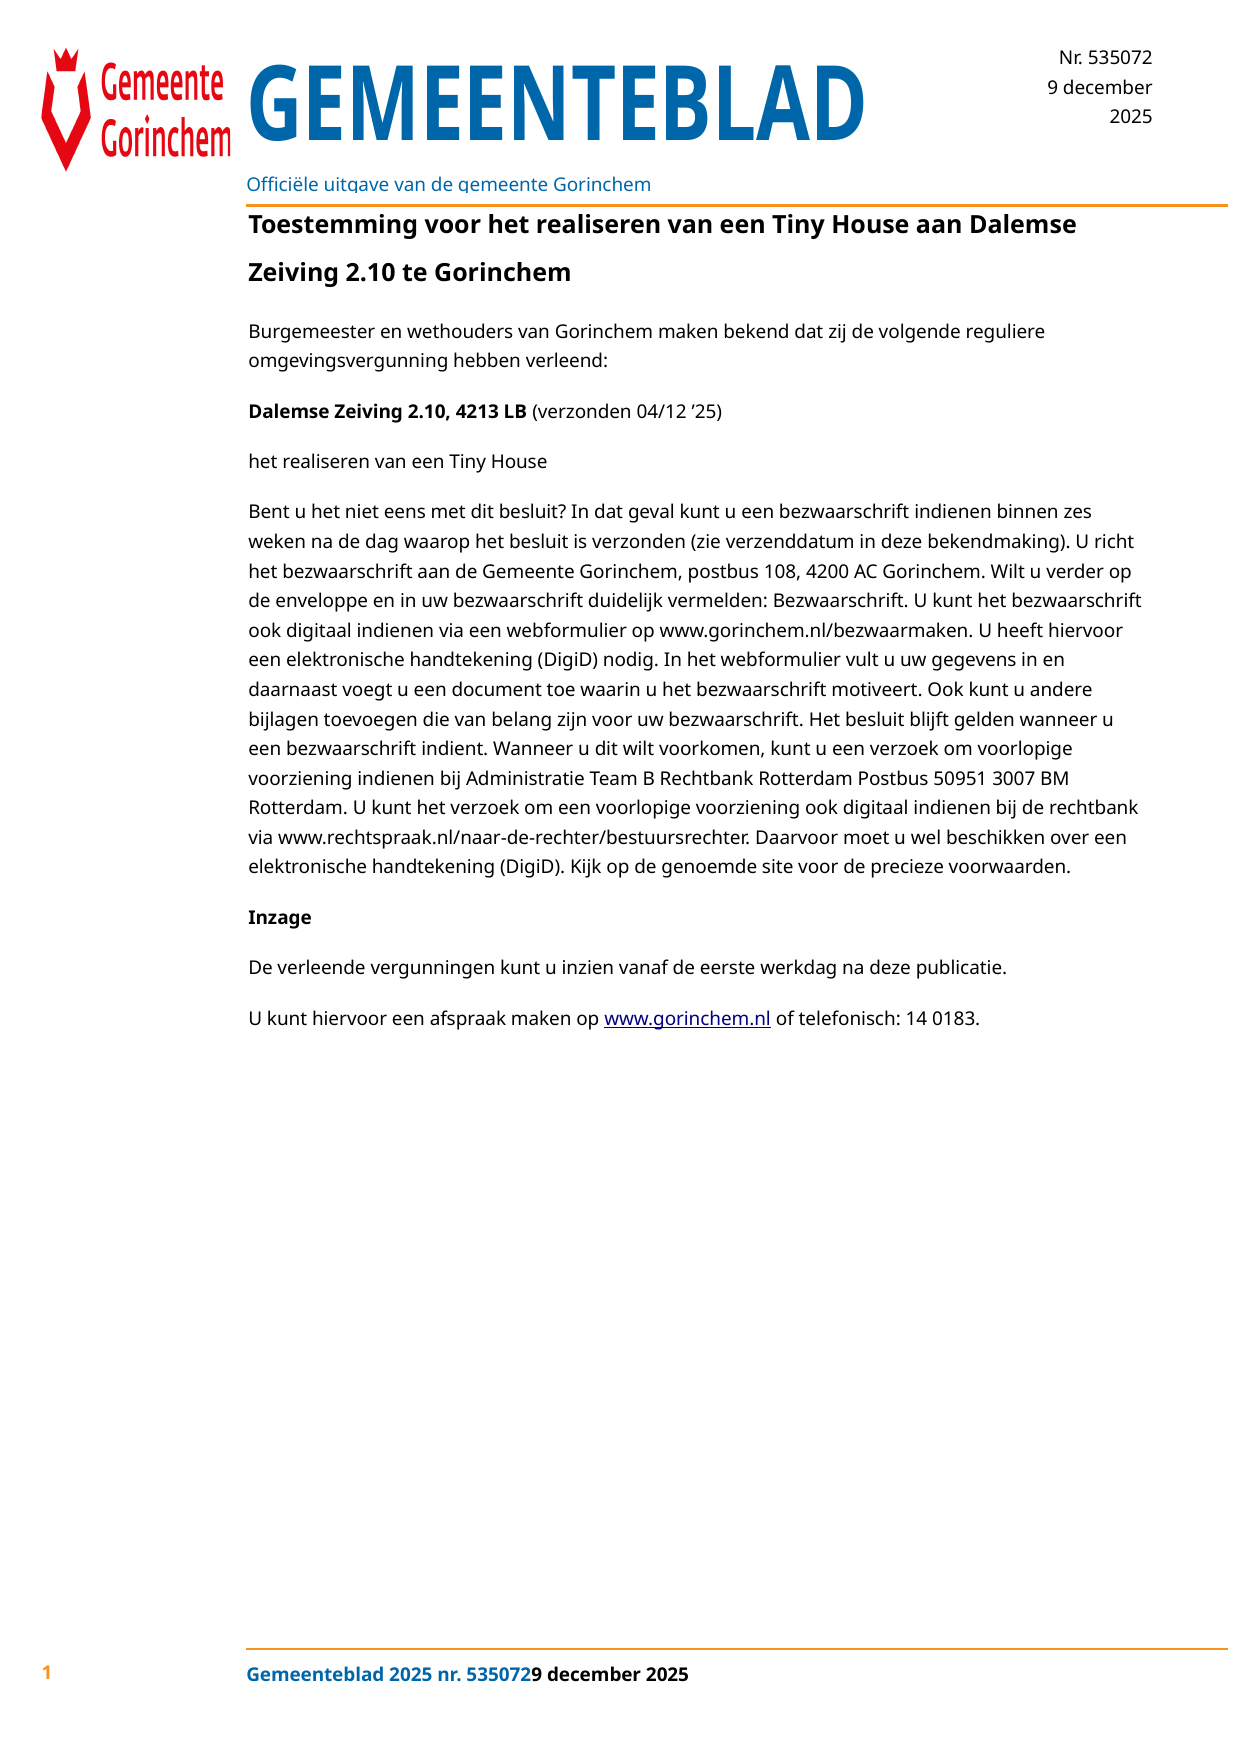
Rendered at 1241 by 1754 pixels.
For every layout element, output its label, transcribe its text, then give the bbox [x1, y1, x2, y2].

text Burgemeester en wethouders van Gorinchem maken bekend dat zij de volgende reguliere omgevingsvergunning hebben verleend: [248, 318, 1152, 373]
text Dalemse Zeiving 2.10, 4213 LB (verzonden 04/12 ’25) [248, 398, 1152, 424]
text Toestemming voor het realiseren van een Tiny House aan Dalemse Zeiving 2.10 te Gorinchem [248, 207, 1152, 288]
text Bent u het niet eens met dit besluit? In dat geval kunt u een bezwaarschrift indienen binnen zes weken na de dag waarop het besluit is verzonden (zie verzenddatum in deze bekendmaking). U richt het bezwaarschrift aan de Gemeente Gorinchem, postbus 108, 4200 AC Gorinchem. Wilt u verder op de enveloppe en in uw bezwaarschrift duidelijk vermelden: Bezwaarschrift. U kunt het bezwaarschrift ook digitaal indienen via een webformulier op www.gorinchem.nl/bezwaarmaken. U heeft hiervoor een elektronische handtekening (DigiD) nodig. In het webformulier vult u uw gegevens in en daarnaast voegt u een document toe waarin u het bezwaarschrift motiveert. Ook kunt u andere bijlagen toevoegen die van belang zijn voor uw bezwaarschrift. Het besluit blijft gelden wanneer u een bezwaarschrift indient. Wanneer u dit wilt voorkomen, kunt u een verzoek om voorlopige voorziening indienen bij Administratie Team B Rechtbank Rotterdam Postbus 50951 3007 BM Rotterdam. U kunt het verzoek om een voorlopige voorziening ook digitaal indienen bij de rechtbank via www.rechtspraak.nl/naar-de-rechter/bestuursrechter. Daarvoor moet u wel beschikken over een elektronische handtekening (DigiD). Kijk op de genoemde site voor de precieze voorwaarden. [248, 499, 1152, 879]
picture [41, 47, 231, 172]
text Inzage [248, 904, 1152, 930]
text De verleende vergunningen kunt u inzien vanaf de eerste werkdag na deze publicatie. [248, 954, 1152, 980]
text het realiseren van een Tiny House [248, 448, 1152, 474]
text U kunt hiervoor een afspraak maken op www.gorinchem.nl of telefonisch: 14 0183. [248, 1005, 1152, 1031]
